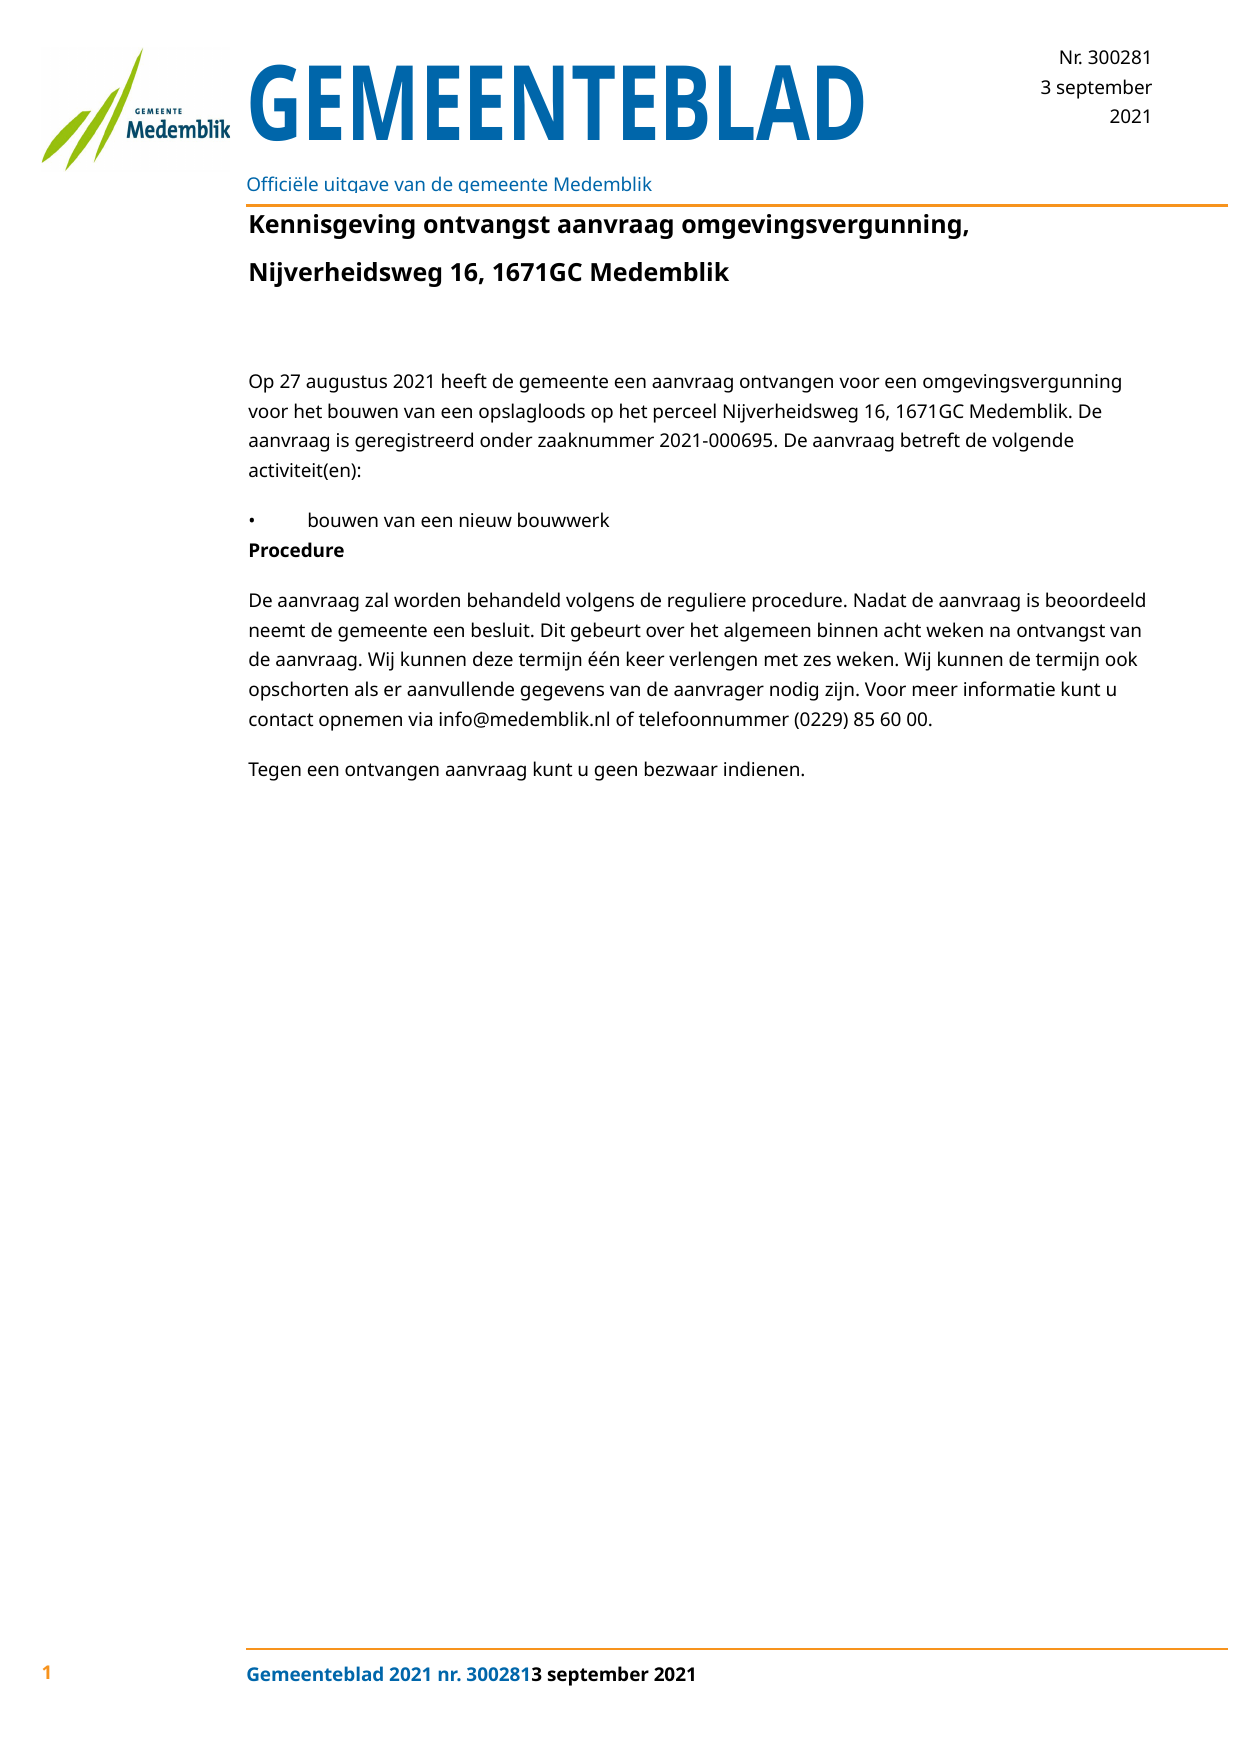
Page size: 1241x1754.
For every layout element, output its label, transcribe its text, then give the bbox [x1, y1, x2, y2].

picture [41, 47, 231, 172]
text Tegen een ontvangen aanvraag kunt u geen bezwaar indienen. [248, 756, 1152, 782]
list bouwen van een nieuw bouwwerk [248, 507, 1152, 533]
text Procedure [248, 537, 1152, 563]
text Kennisgeving ontvangst aanvraag omgevingsvergunning, Nijverheidsweg 16, 1671GC Medemblik [248, 207, 1152, 288]
text De aanvraag zal worden behandeld volgens de reguliere procedure. Nadat de aanvraag is beoordeeld neemt de gemeente een besluit. Dit gebeurt over het algemeen binnen acht weken na ontvangst van de aanvraag. Wij kunnen deze termijn één keer verlengen met zes weken. Wij kunnen de termijn ook opschorten als er aanvullende gegevens van de aanvrager nodig zijn. Voor meer informatie kunt u contact opnemen via info@medemblik.nl of telefoonnummer (0229) 85 60 00. [248, 587, 1152, 732]
text Op 27 augustus 2021 heeft de gemeente een aanvraag ontvangen voor een omgevingsvergunning voor het bouwen van een opslagloods op het perceel Nijverheidsweg 16, 1671GC Medemblik. De aanvraag is geregistreerd onder zaaknummer 2021-000695. De aanvraag betreft de volgende activiteit(en): [248, 368, 1152, 483]
